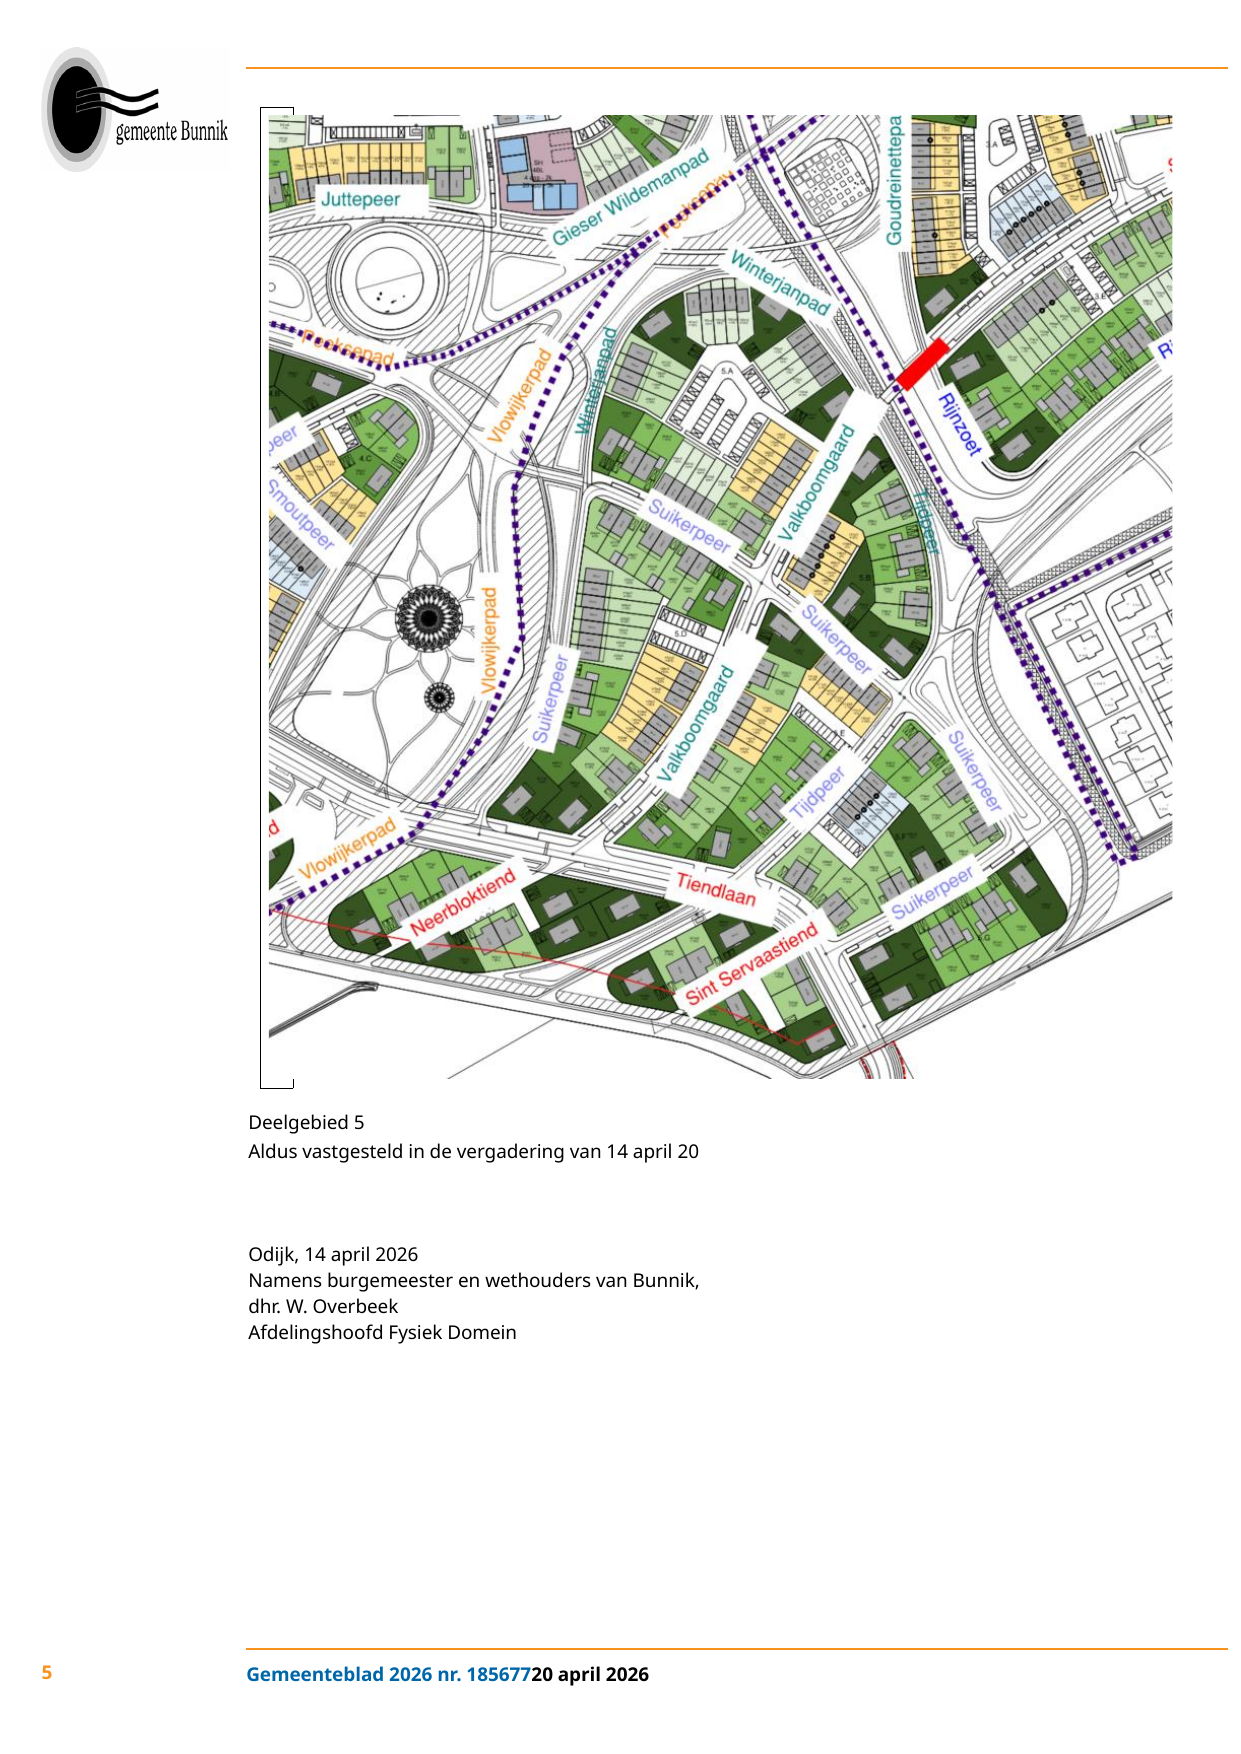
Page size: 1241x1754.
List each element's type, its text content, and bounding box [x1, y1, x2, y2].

text Namens burgemeester en wethouders van Bunnik, [248, 1267, 1152, 1293]
text Aldus vastgesteld in de vergadering van 14 april 20 [248, 1139, 1152, 1164]
picture [268, 115, 1173, 1079]
text Odijk, 14 april 2026 [248, 1242, 1152, 1267]
text Afdelingshoofd Fysiek Domein [248, 1319, 1152, 1344]
text dhr. W. Overbeek [248, 1293, 1152, 1319]
picture [41, 47, 231, 172]
text Deelgebied 5 [248, 1109, 1152, 1135]
